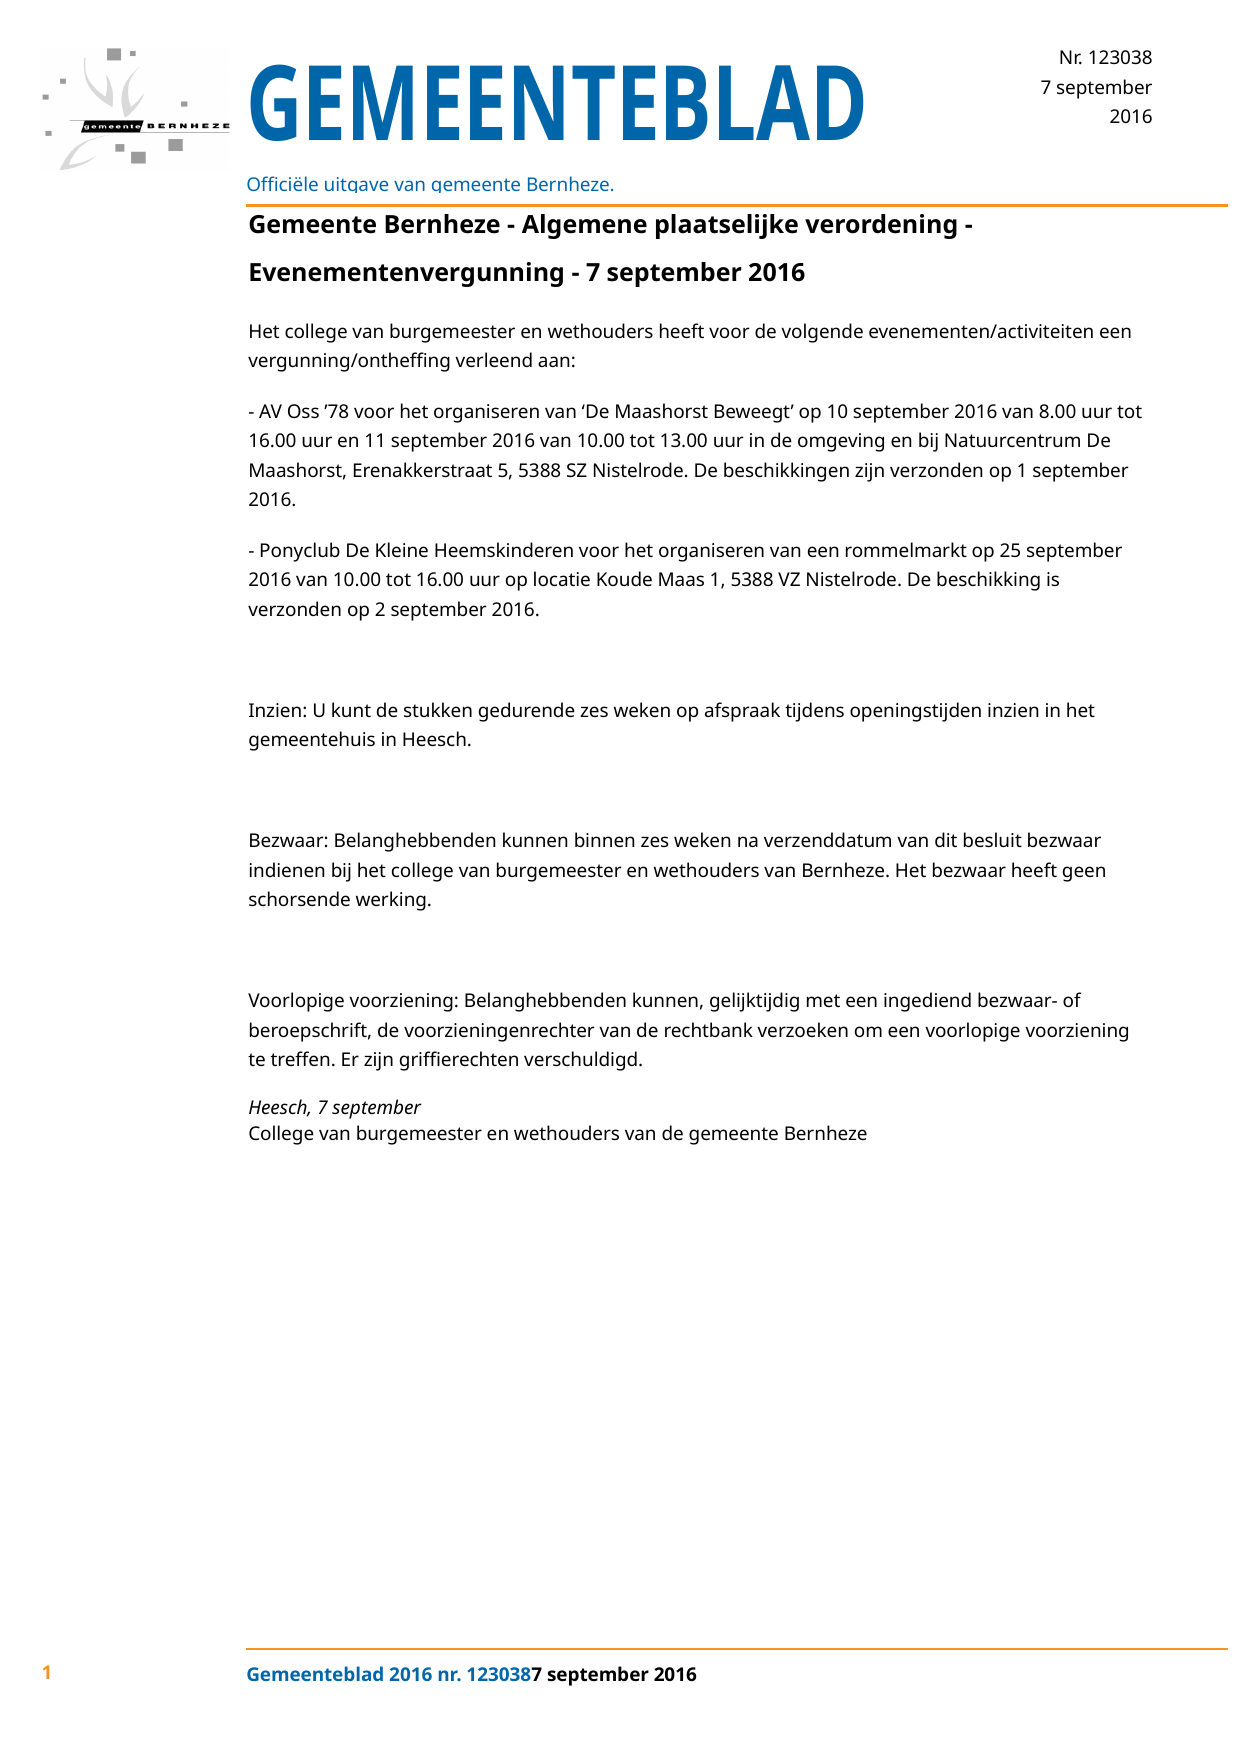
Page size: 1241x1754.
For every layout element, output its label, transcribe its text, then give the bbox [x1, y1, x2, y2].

text - AV Oss ’78 voor het organiseren van ‘De Maashorst Beweegt’ op 10 september 2016 van 8.00 uur tot 16.00 uur en 11 september 2016 van 10.00 tot 13.00 uur in de omgeving en bij Natuurcentrum De Maashorst, Erenakkerstraat 5, 5388 SZ Nistelrode. De beschikkingen zijn verzonden op 1 september 2016. [248, 398, 1152, 512]
text College van burgemeester en wethouders van de gemeente Bernheze [248, 1120, 1152, 1146]
text Inzien: U kunt de stukken gedurende zes weken op afspraak tijdens openingstijden inzien in het gemeentehuis in Heesch. [248, 697, 1152, 752]
text - Ponyclub De Kleine Heemskinderen voor het organiseren van een rommelmarkt op 25 september 2016 van 10.00 tot 16.00 uur op locatie Koude Maas 1, 5388 VZ Nistelrode. De beschikking is verzonden op 2 september 2016. [248, 537, 1152, 622]
text Bezwaar: Belanghebbenden kunnen binnen zes weken na verzenddatum van dit besluit bezwaar indienen bij het college van burgemeester en wethouders van Bernheze. Het bezwaar heeft geen schorsende werking. [248, 827, 1152, 912]
picture [41, 47, 231, 172]
text Gemeente Bernheze - Algemene plaatselijke verordening - Evenementenvergunning - 7 september 2016 [248, 207, 1152, 288]
text Het college van burgemeester en wethouders heeft voor de volgende evenementen/activiteiten een vergunning/ontheffing verleend aan: [248, 318, 1152, 373]
text Voorlopige voorziening: Belanghebbenden kunnen, gelijktijdig met een ingediend bezwaar- of beroepschrift, de voorzieningenrechter van de rechtbank verzoeken om een voorlopige voorziening te treffen. Er zijn griffierechten verschuldigd. [248, 987, 1152, 1072]
text Heesch, 7 september [248, 1094, 1152, 1120]
